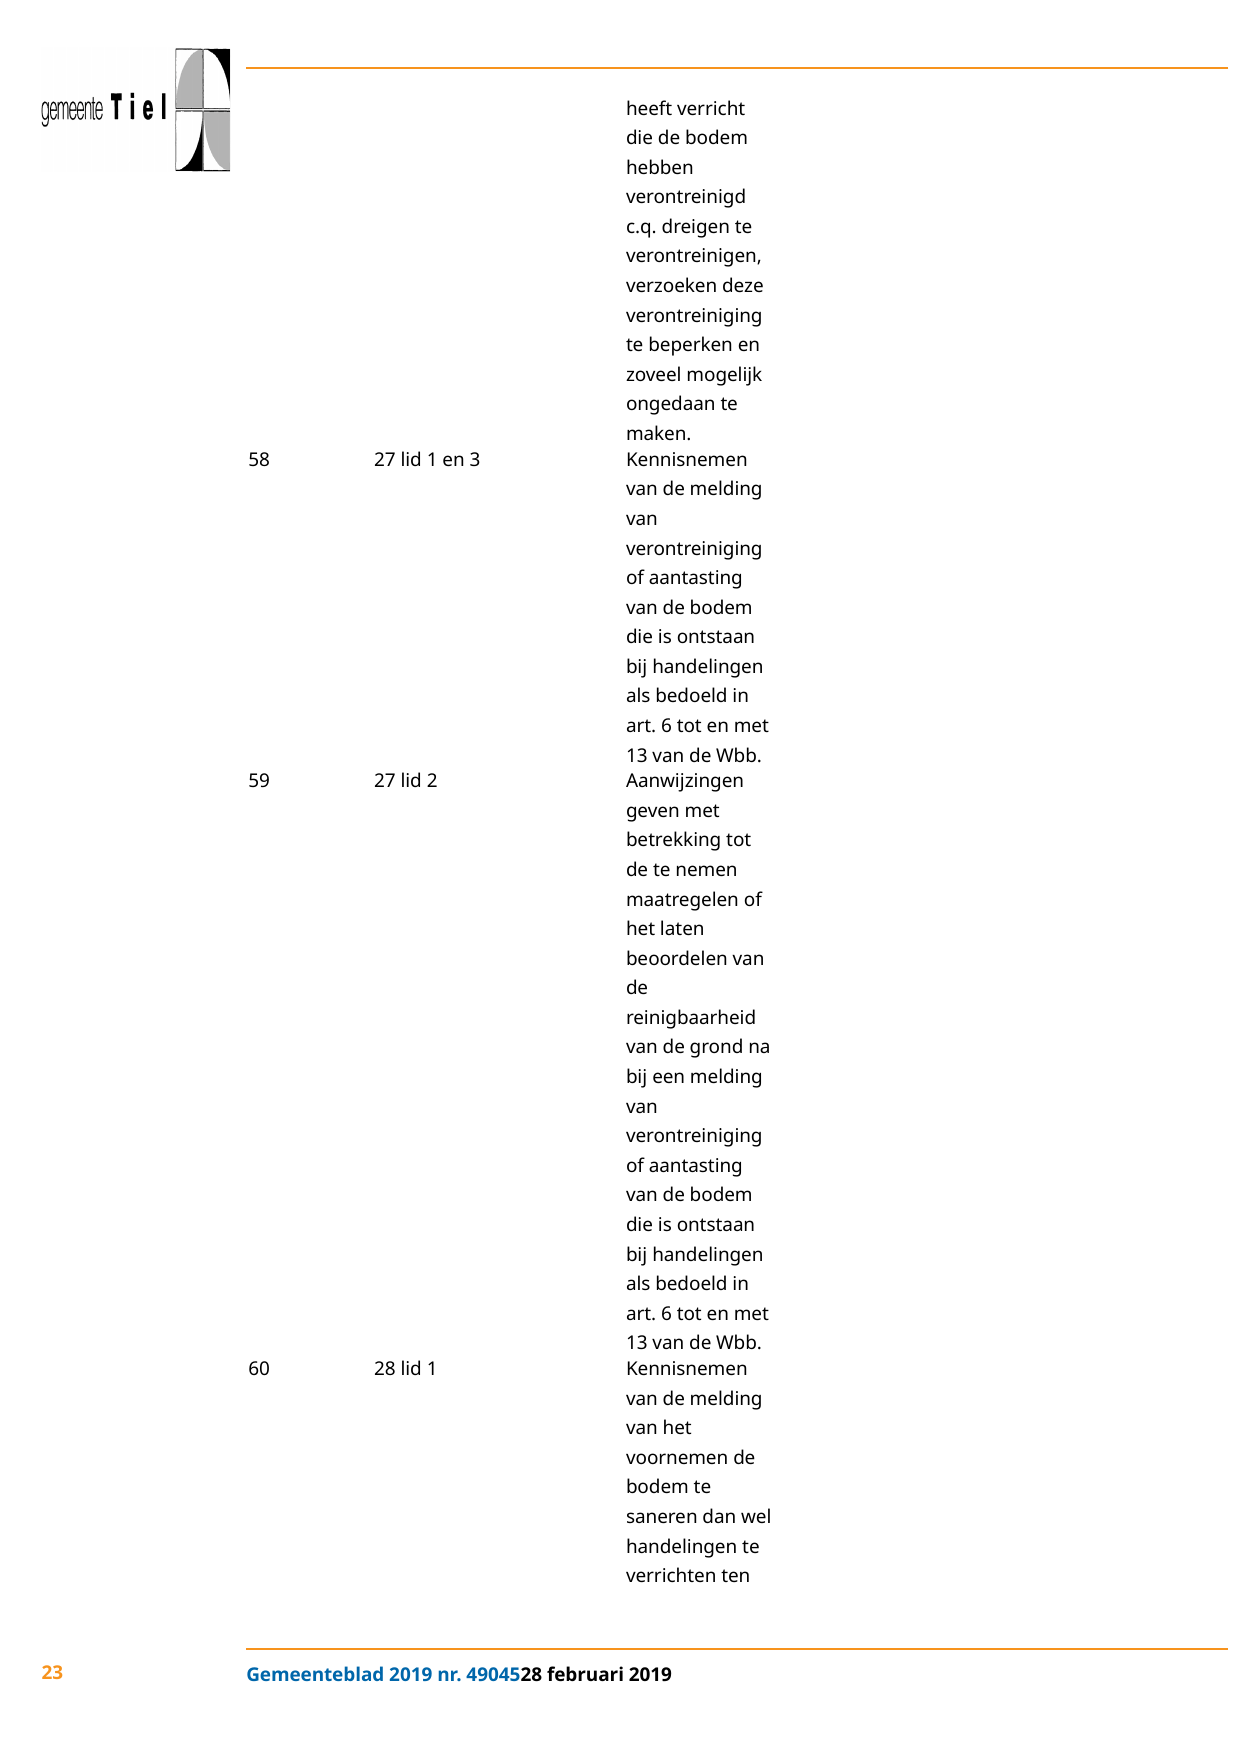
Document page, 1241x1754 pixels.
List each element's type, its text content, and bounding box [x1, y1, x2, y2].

table_cell [1026, 768, 1152, 1355]
table_cell [900, 95, 1026, 446]
table_cell [774, 446, 900, 767]
table_cell 59 [248, 768, 374, 1355]
table_cell Kennisnemen van de melding van verontreiniging of aantasting van de bodem die is ontstaan bij handelingen als bedoeld in art. 6 tot en met 13 van de Wbb. [626, 446, 774, 767]
table_cell [900, 446, 1026, 767]
table_cell 27 lid 1 en 3 [374, 446, 626, 767]
table_cell [374, 95, 626, 446]
table_cell [248, 95, 374, 446]
table_cell Aanwijzingen geven met betrekking tot de te nemen maatregelen of het laten beoordelen van de reinigbaarheid van de grond na bij een melding van verontreiniging of aantasting van de bodem die is ontstaan bij handelingen als bedoeld in art. 6 tot en met 13 van de Wbb. [626, 768, 774, 1355]
picture [41, 47, 231, 172]
table_cell 58 [248, 446, 374, 767]
table_cell heeft verricht die de bodem hebben verontreinigd c.q. dreigen te verontreinigen, verzoeken deze verontreiniging te beperken en zoveel mogelijk ongedaan te maken. [626, 95, 774, 446]
table_cell [900, 1355, 1026, 1588]
table_cell [1026, 95, 1152, 446]
table_cell [900, 768, 1026, 1355]
table_cell Kennisnemen van de melding van het voornemen de bodem te saneren dan wel handelingen te verrichten ten [626, 1355, 774, 1588]
table_cell 60 [248, 1355, 374, 1588]
table_cell [774, 1355, 900, 1588]
table_cell 27 lid 2 [374, 768, 626, 1355]
table_cell [1026, 446, 1152, 767]
table_cell 28 lid 1 [374, 1355, 626, 1588]
table_cell [1026, 1355, 1152, 1588]
table_cell [774, 95, 900, 446]
table_cell [774, 768, 900, 1355]
